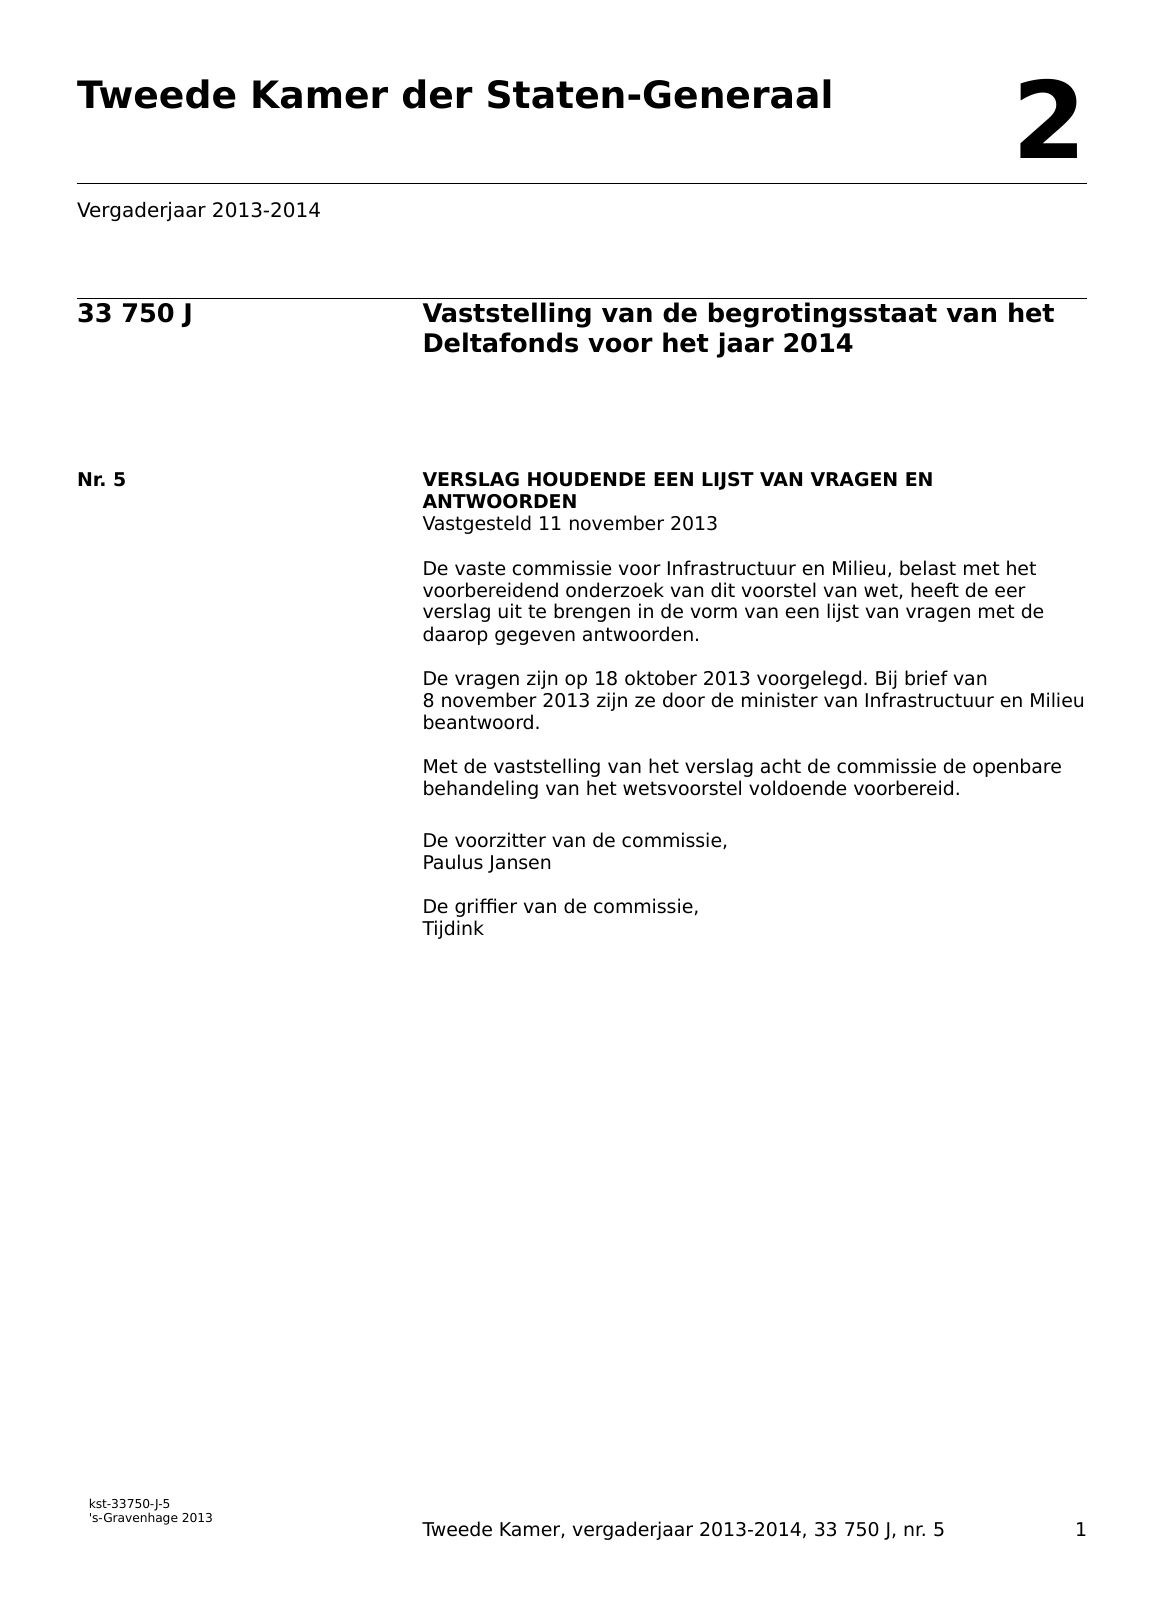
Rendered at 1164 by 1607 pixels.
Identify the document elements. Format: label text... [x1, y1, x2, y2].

text De voorzitter van de commissie, Paulus Jansen [422, 830, 1087, 874]
subtitle Nr. 5 VERSLAG HOUDENDE EEN LIJST VAN VRAGEN EN ANTWOORDEN [77, 469, 1087, 513]
table_header Tweede Kamer der Staten-Generaal [77, 59, 886, 183]
text Met de vaststelling van het verslag acht de commissie de openbare behandeling van het wetsvoorstel voldoende voorbereid. [422, 756, 1087, 800]
text Vastgesteld 11 november 2013 [422, 513, 1087, 535]
text De griffier van de commissie, Tijdink [422, 896, 1087, 940]
table_cell Vergaderjaar 2013-2014 [77, 184, 1087, 298]
table_header 2 [886, 59, 1087, 183]
text kst-33750-J-5 [88, 1497, 323, 1511]
subtitle 33 750 J Vaststelling van de begrotingsstaat van het Deltafonds voor het jaar 2014 [77, 299, 1087, 358]
text 's-Gravenhage 2013 [88, 1511, 323, 1525]
text De vaste commissie voor Infrastructuur en Milieu, belast met het voorbereidend onderzoek van dit voorstel van wet, heeft de eer verslag uit te brengen in de vorm van een lijst van vragen met de daarop gegeven antwoorden. [422, 557, 1087, 645]
text De vragen zijn op 18 oktober 2013 voorgelegd. Bij brief van 8 november 2013 zijn ze door de minister van Infrastructuur en Milieu beantwoord. [422, 668, 1087, 733]
